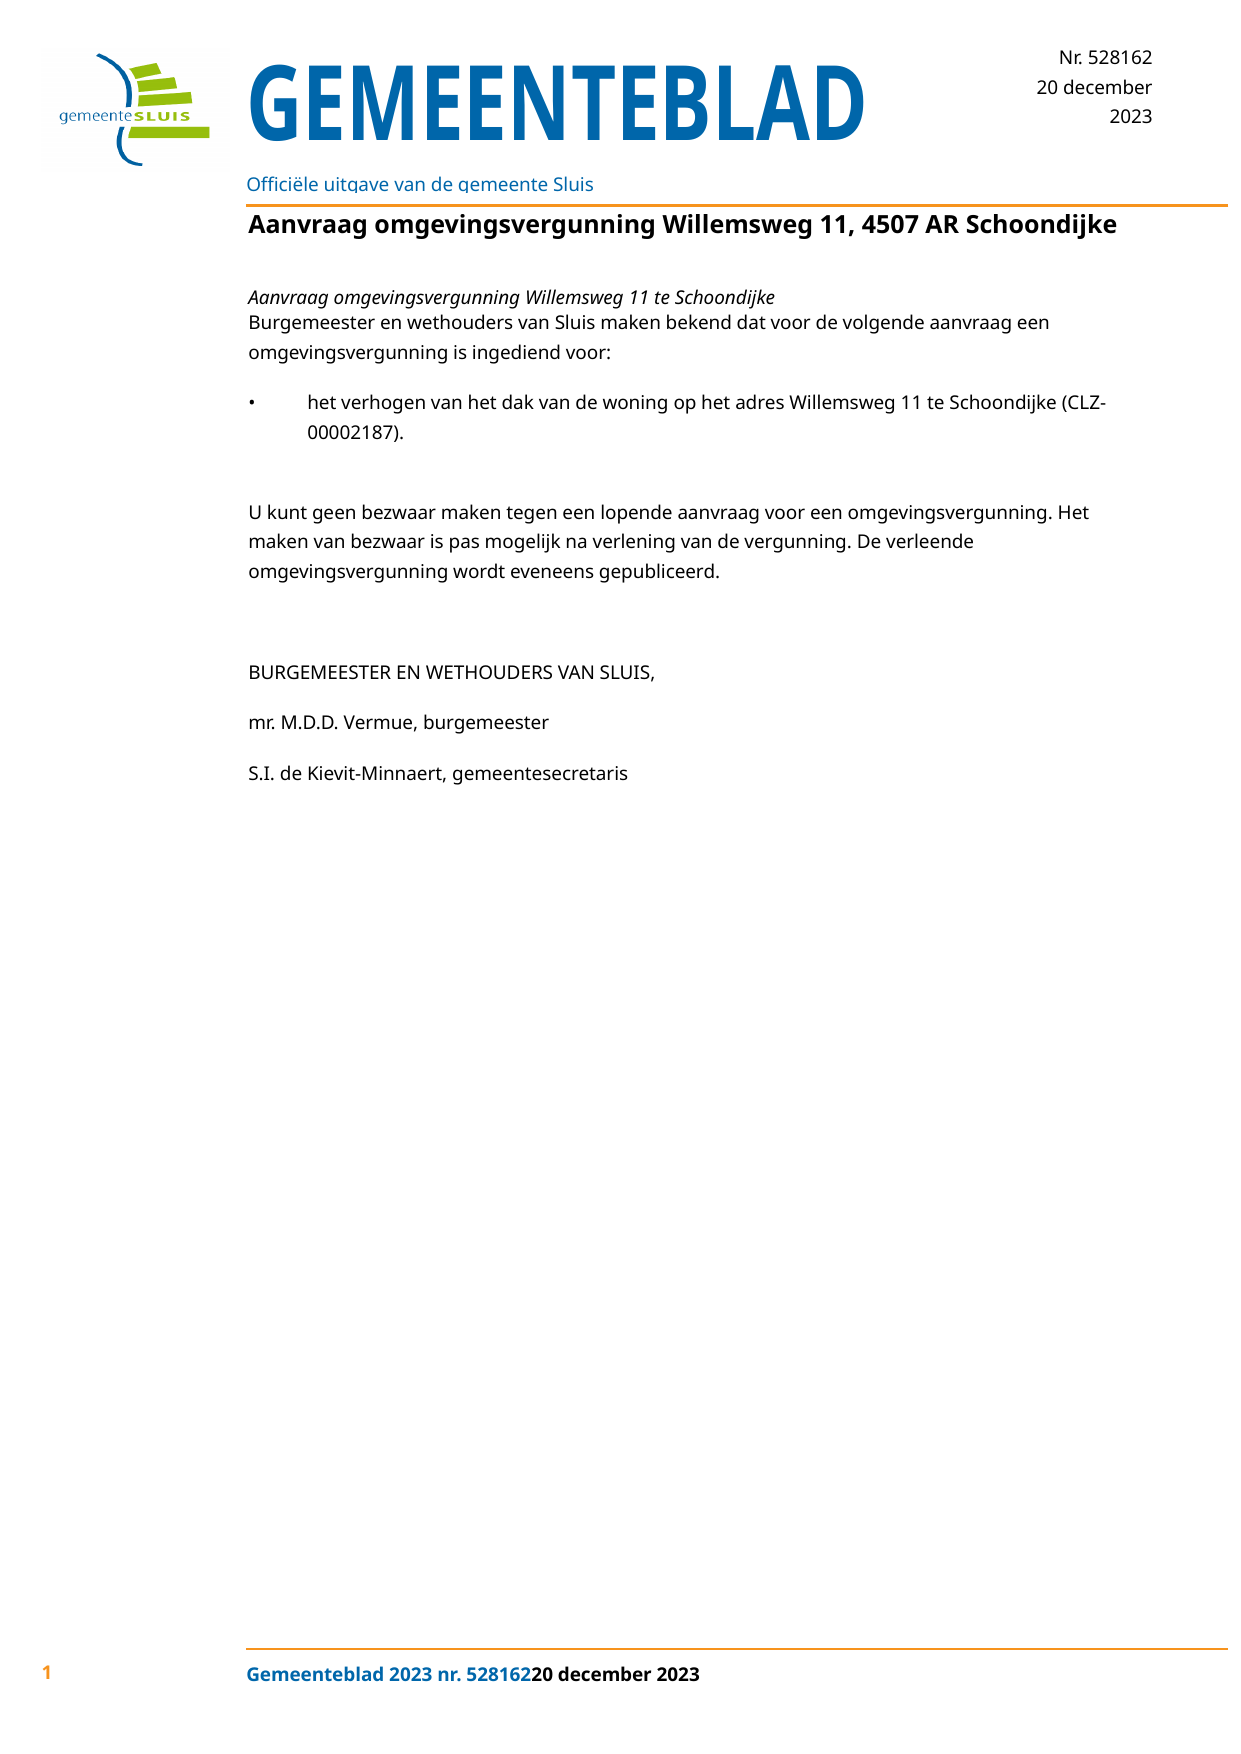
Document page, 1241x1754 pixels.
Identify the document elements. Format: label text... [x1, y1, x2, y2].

picture [41, 47, 231, 172]
text mr. M.D.D. Vermue, burgemeester [248, 709, 1152, 735]
text S.I. de Kievit-Minnaert, gemeentesecretaris [248, 760, 1152, 786]
text Aanvraag omgevingsvergunning Willemsweg 11 te Schoondijke [248, 284, 1152, 309]
text BURGEMEESTER EN WETHOUDERS VAN SLUIS, [248, 659, 1152, 685]
text U kunt geen bezwaar maken tegen een lopende aanvraag voor een omgevingsvergunning. Het maken van bezwaar is pas mogelijk na verlening van de vergunning. De verleende omgevingsvergunning wordt eveneens gepubliceerd. [248, 499, 1152, 584]
text Aanvraag omgevingsvergunning Willemsweg 11, 4507 AR Schoondijke [248, 207, 1152, 241]
text Burgemeester en wethouders van Sluis maken bekend dat voor de volgende aanvraag een omgevingsvergunning is ingediend voor: [248, 309, 1152, 365]
list het verhogen van het dak van de woning op het adres Willemsweg 11 te Schoondijke (CLZ-00002187). [248, 389, 1152, 445]
